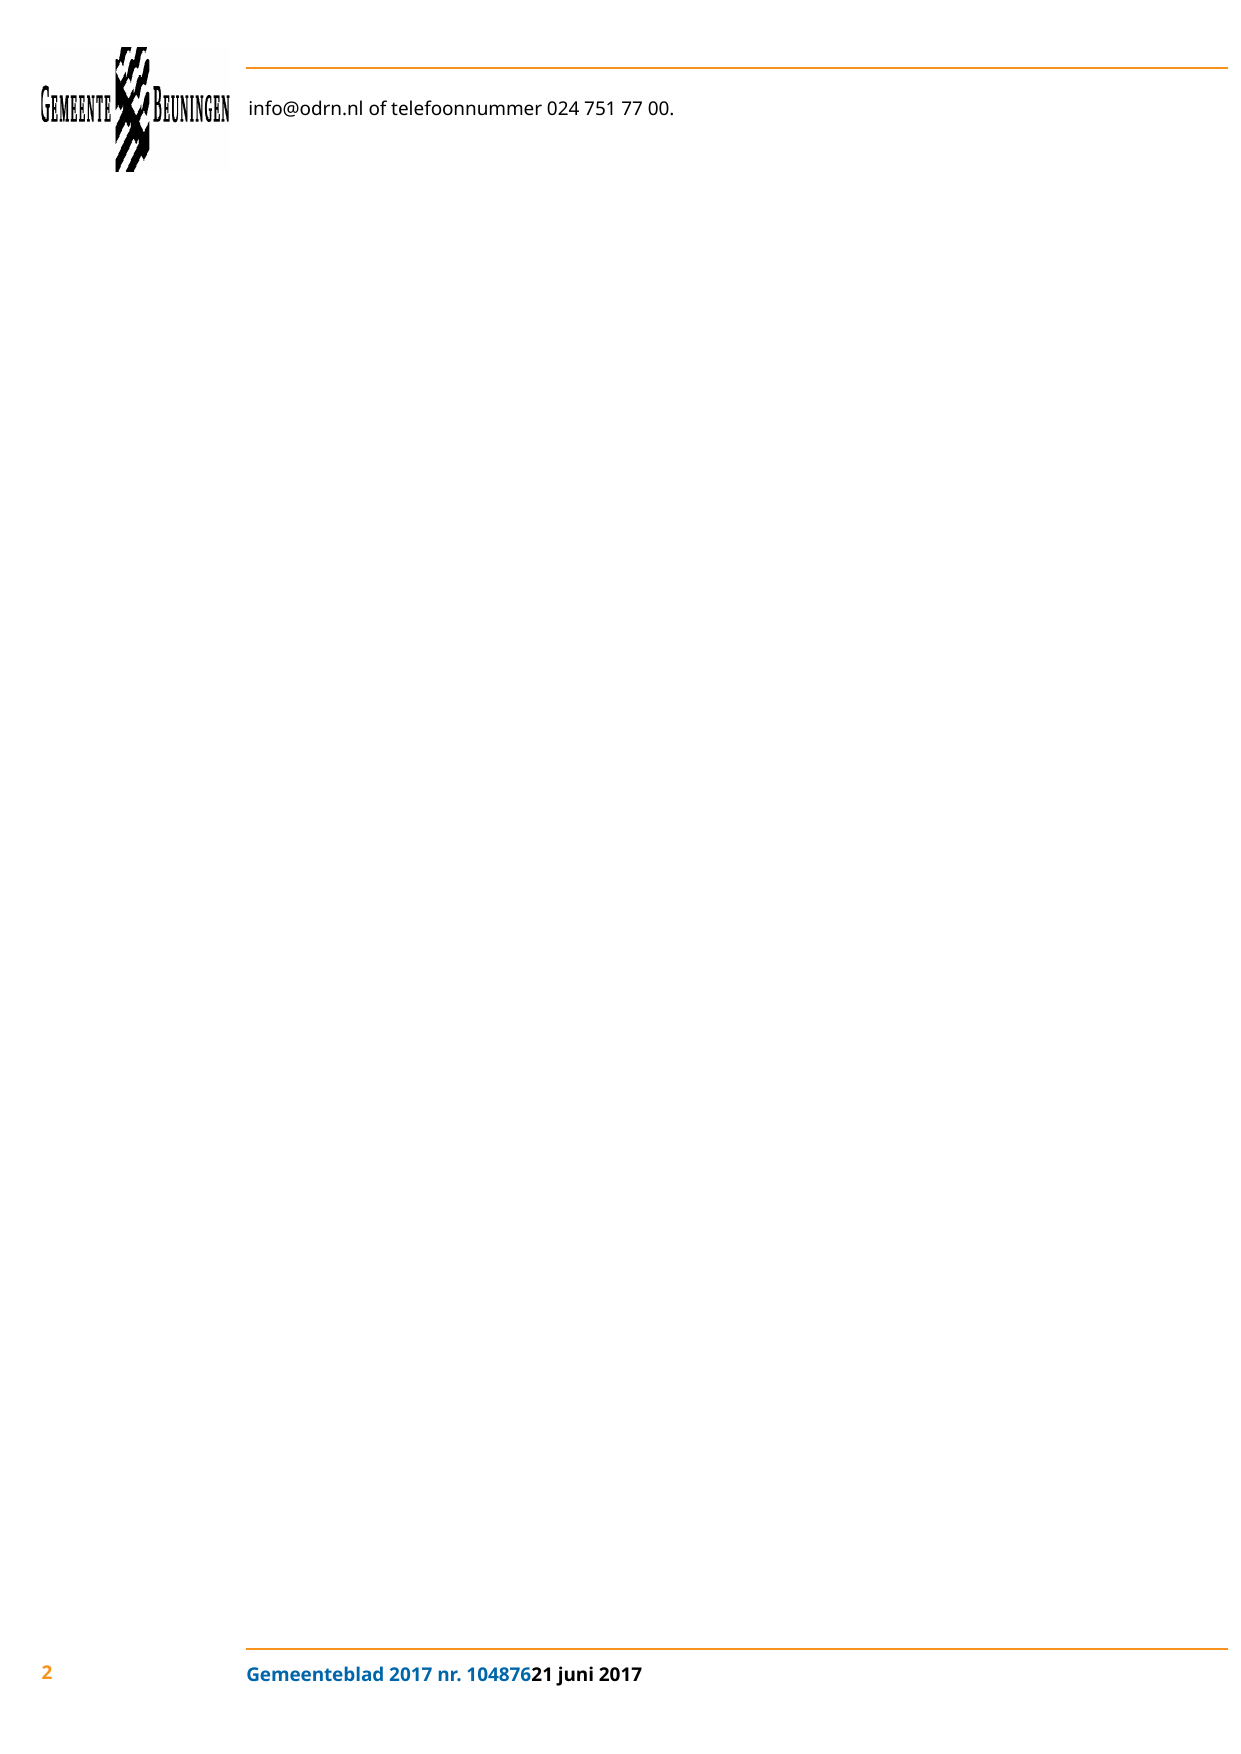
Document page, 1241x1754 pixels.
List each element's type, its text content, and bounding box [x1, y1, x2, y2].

text info@odrn.nl of telefoonnummer 024 751 77 00. [248, 95, 1152, 121]
picture [41, 47, 231, 172]
